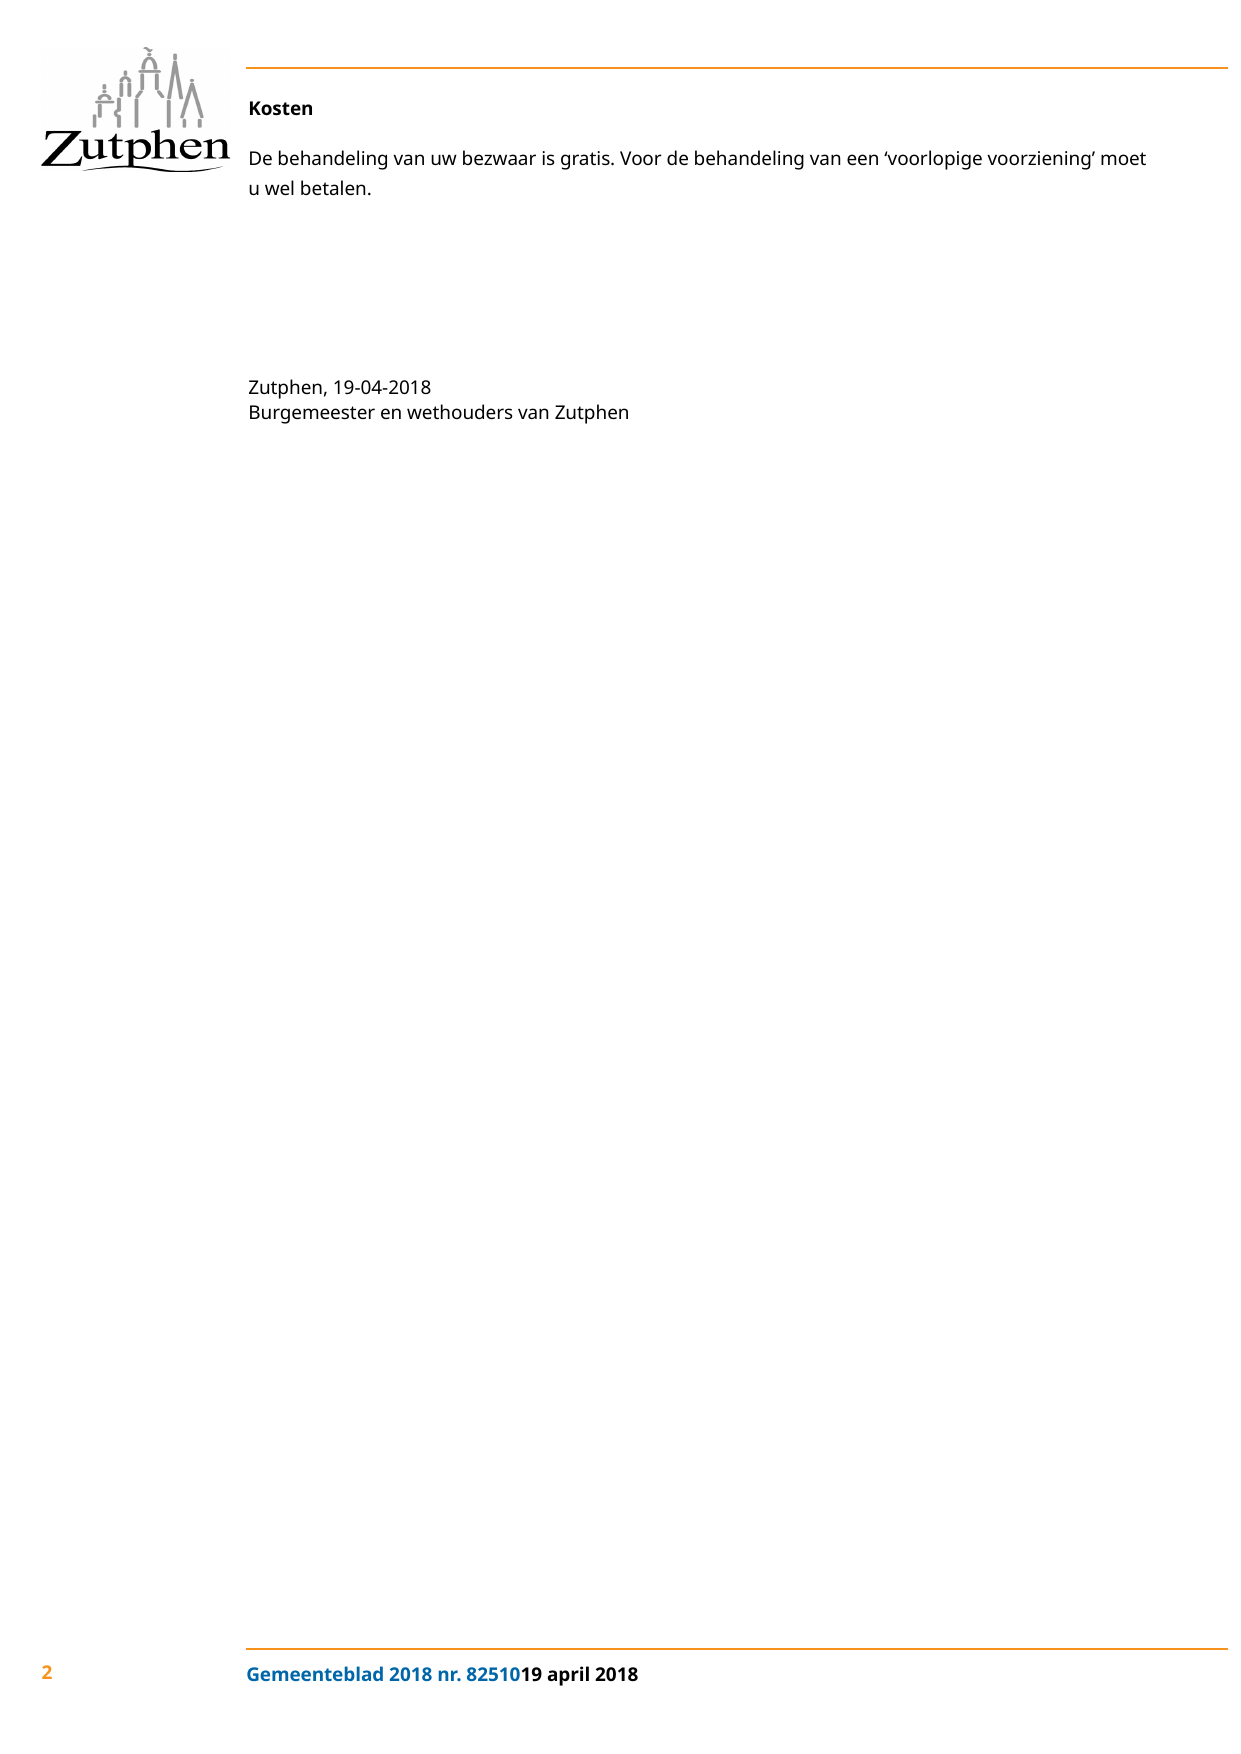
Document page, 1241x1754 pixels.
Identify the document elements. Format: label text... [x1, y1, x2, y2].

text De behandeling van uw bezwaar is gratis. Voor de behandeling van een ‘voorlopige voorziening’ moet u wel betalen. [248, 145, 1152, 201]
picture [41, 47, 231, 172]
text Zutphen, 19-04-2018 [248, 374, 1152, 399]
text Kosten [248, 95, 1152, 121]
text Burgemeester en wethouders van Zutphen [248, 399, 1152, 425]
